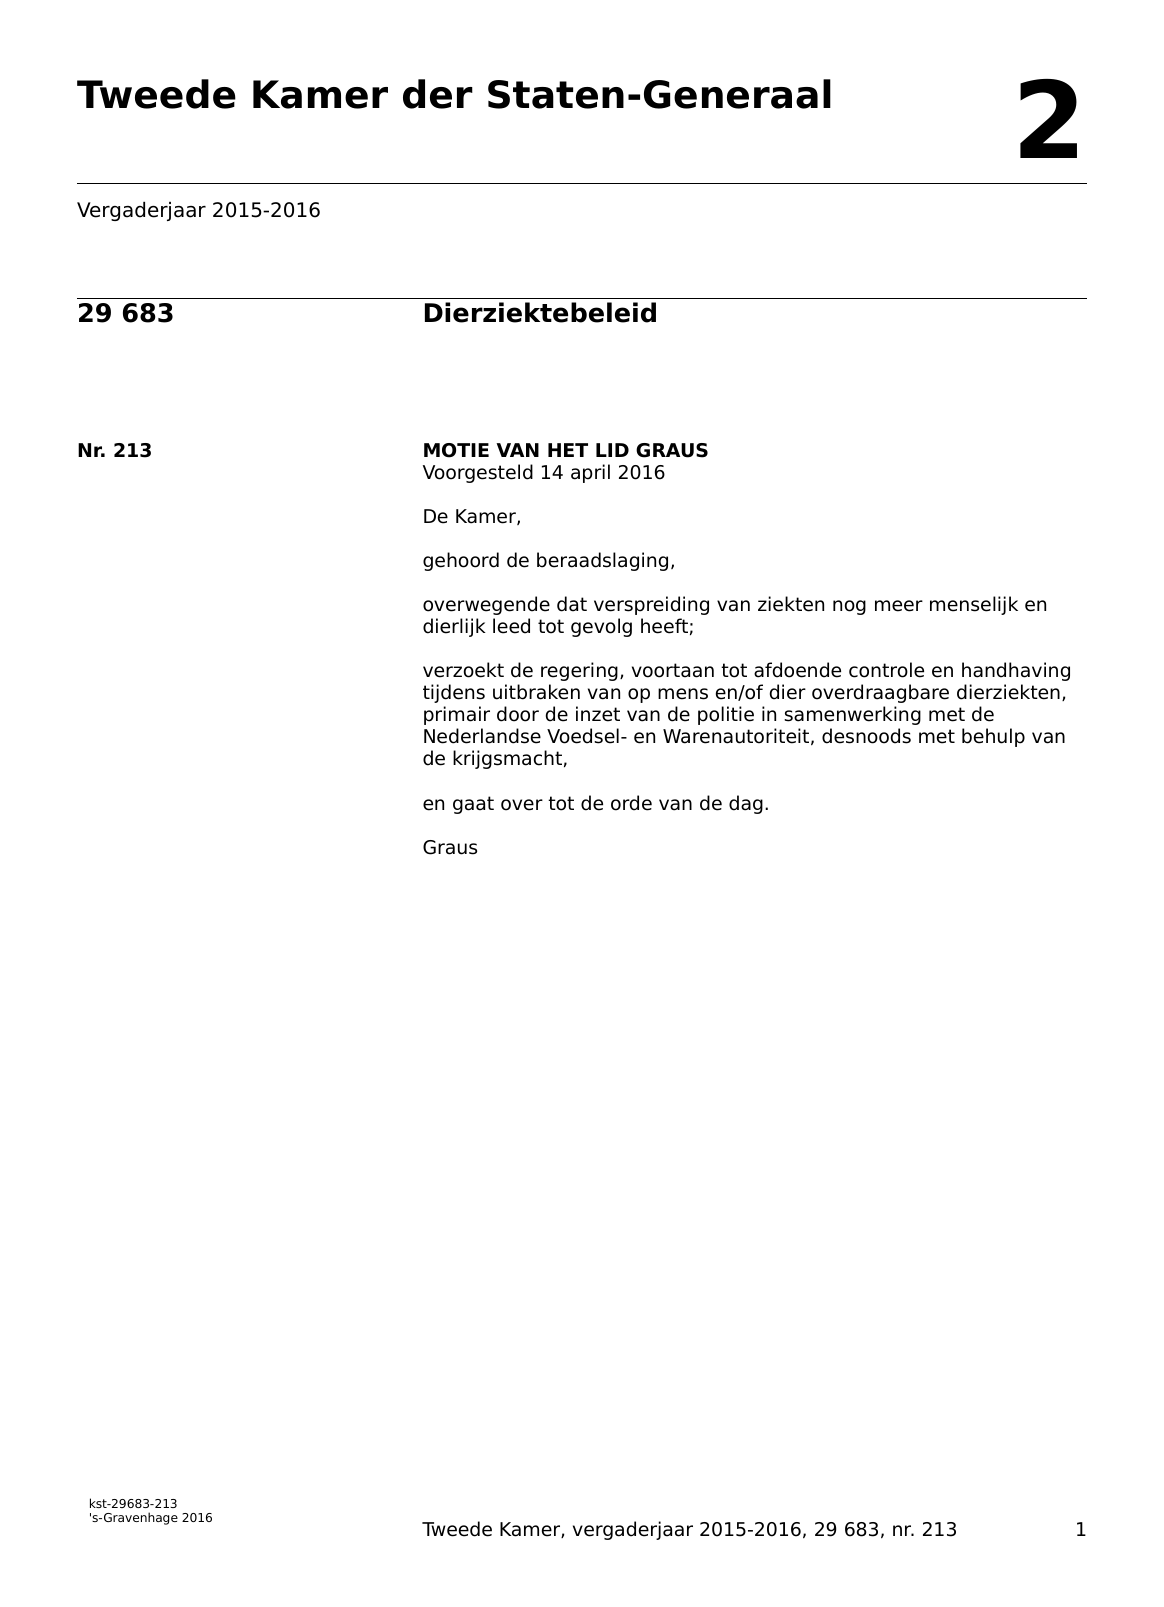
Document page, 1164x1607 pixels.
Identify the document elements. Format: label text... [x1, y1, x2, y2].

text verzoekt de regering, voortaan tot afdoende controle en handhaving tijdens uitbraken van op mens en/of dier overdraagbare dierziekten, primair door de inzet van de politie in samenwerking met de Nederlandse Voedsel- en Warenautoriteit, desnoods met behulp van de krijgsmacht, [422, 660, 1087, 770]
table_cell Vergaderjaar 2015-2016 [77, 184, 1087, 298]
text en gaat over tot de orde van de dag. [422, 792, 1087, 814]
text Graus [422, 837, 1087, 858]
text Voorgesteld 14 april 2016 [422, 462, 1087, 484]
text gehoord de beraadslaging, [422, 550, 1087, 572]
subtitle Nr. 213 MOTIE VAN HET LID GRAUS [77, 440, 1087, 462]
subtitle 29 683 Dierziektebeleid [77, 299, 1087, 329]
table_header 2 [886, 59, 1087, 183]
text 's-Gravenhage 2016 [88, 1511, 323, 1525]
table_header Tweede Kamer der Staten-Generaal [77, 59, 886, 183]
text overwegende dat verspreiding van ziekten nog meer menselijk en dierlijk leed tot gevolg heeft; [422, 594, 1087, 638]
text kst-29683-213 [88, 1497, 323, 1511]
text De Kamer, [422, 506, 1087, 528]
